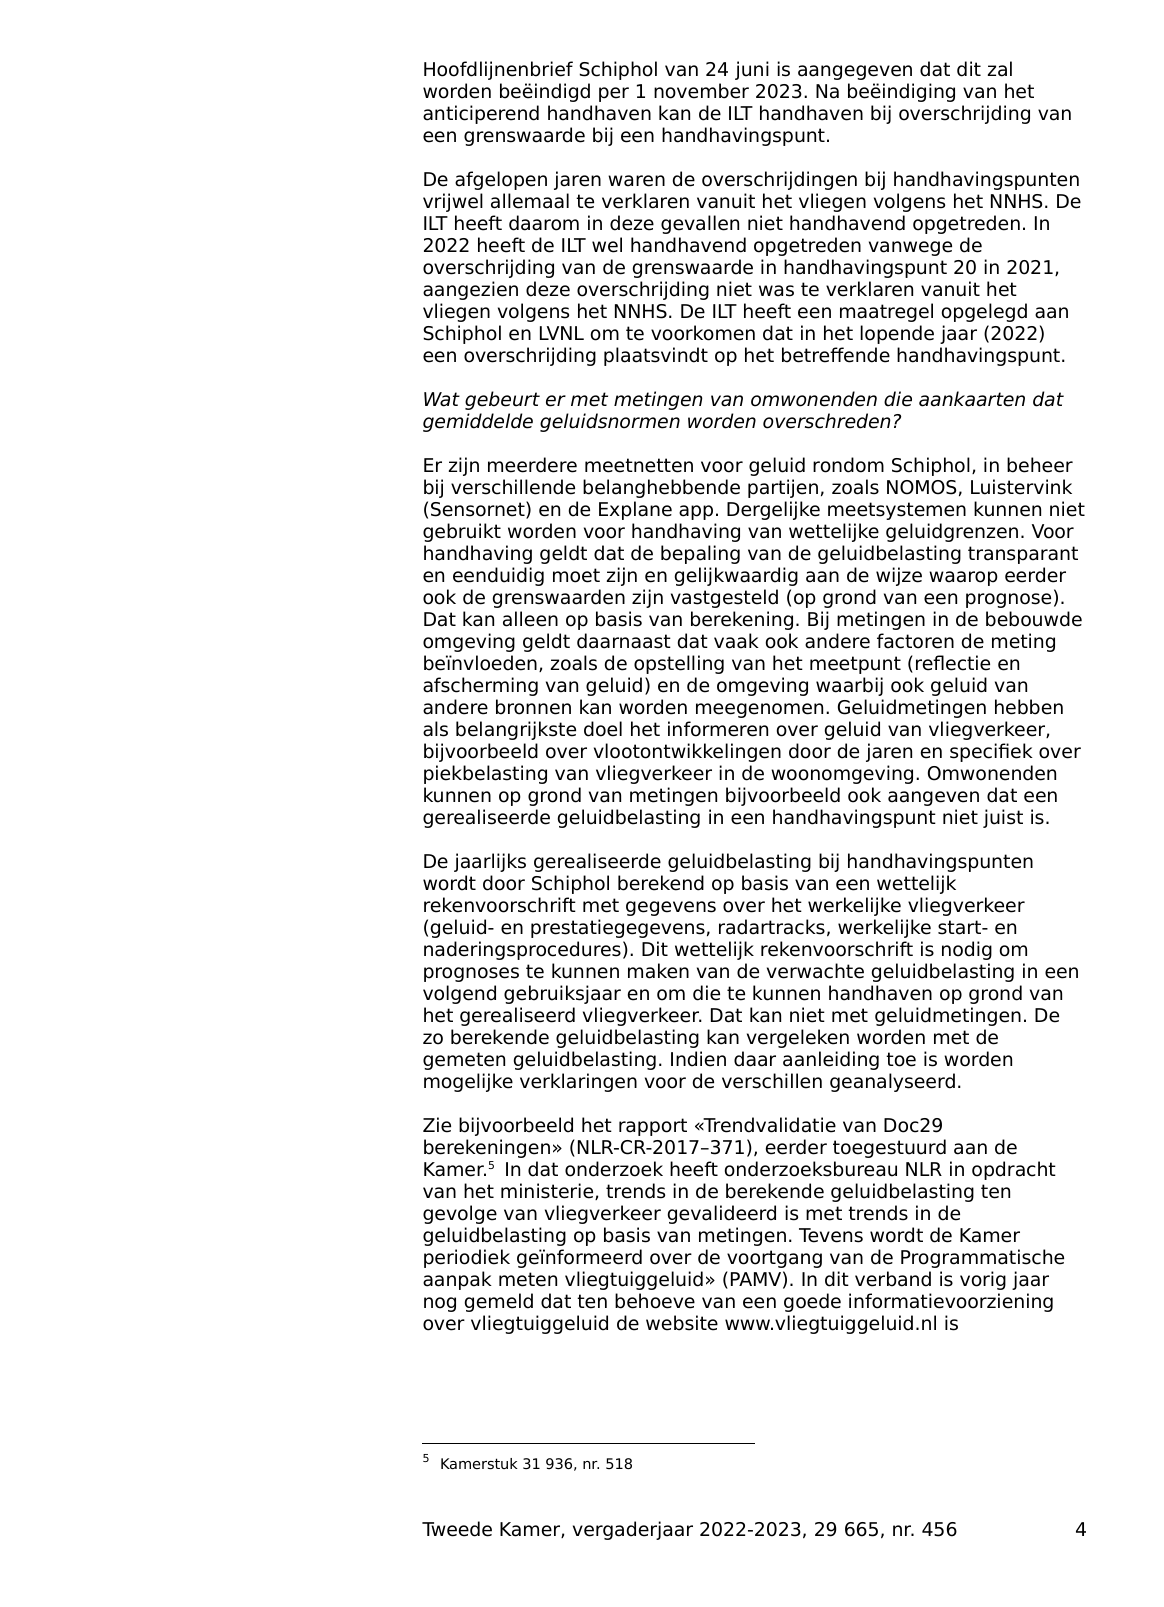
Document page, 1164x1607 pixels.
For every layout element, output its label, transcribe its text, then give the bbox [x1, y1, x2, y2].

text Hoofdlijnenbrief Schiphol van 24 juni is aangegeven dat dit zal worden beëindigd per 1 november 2023. Na beëindiging van het anticiperend handhaven kan de ILT handhaven bij overschrijding van een grenswaarde bij een handhavingspunt. [422, 59, 1087, 147]
text Er zijn meerdere meetnetten voor geluid rondom Schiphol, in beheer bij verschillende belanghebbende partijen, zoals NOMOS, Luistervink (Sensornet) en de Explane app. Dergelijke meetsystemen kunnen niet gebruikt worden voor handhaving van wettelijke geluidgrenzen. Voor handhaving geldt dat de bepaling van de geluidbelasting transparant en eenduidig moet zijn en gelijkwaardig aan de wijze waarop eerder ook de grenswaarden zijn vastgesteld (op grond van een prognose). Dat kan alleen op basis van berekening. Bij metingen in de bebouwde omgeving geldt daarnaast dat vaak ook andere factoren de meting beïnvloeden, zoals de opstelling van het meetpunt (reflectie en afscherming van geluid) en de omgeving waarbij ook geluid van andere bronnen kan worden meegenomen. Geluidmetingen hebben als belangrijkste doel het informeren over geluid van vliegverkeer, bijvoorbeeld over vlootontwikkelingen door de jaren en specifiek over piekbelasting van vliegverkeer in de woonomgeving. Omwonenden kunnen op grond van metingen bijvoorbeeld ook aangeven dat een gerealiseerde geluidbelasting in een handhavingspunt niet juist is. [422, 455, 1087, 829]
text Zie bijvoorbeeld het rapport «Trendvalidatie van Doc29 berekeningen» (NLR-CR-2017–371), eerder toegestuurd aan de Kamer. In dat onderzoek heeft onderzoeksbureau NLR in opdracht van het ministerie, trends in de berekende geluidbelasting ten gevolge van vliegverkeer gevalideerd is met trends in de geluidbelasting op basis van metingen. Tevens wordt de Kamer periodiek geïnformeerd over de voortgang van de Programmatische aanpak meten vliegtuiggeluid» (PAMV). In dit verband is vorig jaar nog gemeld dat ten behoeve van een goede informatievoorziening over vliegtuiggeluid de website www.vliegtuiggeluid.nl is [422, 1115, 1087, 1379]
text De afgelopen jaren waren de overschrijdingen bij handhavingspunten vrijwel allemaal te verklaren vanuit het vliegen volgens het NNHS. De ILT heeft daarom in deze gevallen niet handhavend opgetreden. In 2022 heeft de ILT wel handhavend opgetreden vanwege de overschrijding van de grenswaarde in handhavingspunt 20 in 2021, aangezien deze overschrijding niet was te verklaren vanuit het vliegen volgens het NNHS. De ILT heeft een maatregel opgelegd aan Schiphol en LVNL om te voorkomen dat in het lopende jaar (2022) een overschrijding plaatsvindt op het betreffende handhavingspunt. [422, 169, 1087, 367]
text Kamerstuk 31 936, nr. 518 [422, 1452, 1087, 1474]
text Wat gebeurt er met metingen van omwonenden die aankaarten dat gemiddelde geluidsnormen worden overschreden? [422, 389, 1087, 433]
text De jaarlijks gerealiseerde geluidbelasting bij handhavingspunten wordt door Schiphol berekend op basis van een wettelijk rekenvoorschrift met gegevens over het werkelijke vliegverkeer (geluid- en prestatiegegevens, radartracks, werkelijke start- en naderingsprocedures). Dit wettelijk rekenvoorschrift is nodig om prognoses te kunnen maken van de verwachte geluidbelasting in een volgend gebruiksjaar en om die te kunnen handhaven op grond van het gerealiseerd vliegverkeer. Dat kan niet met geluidmetingen. De zo berekende geluidbelasting kan vergeleken worden met de gemeten geluidbelasting. Indien daar aanleiding toe is worden mogelijke verklaringen voor de verschillen geanalyseerd. [422, 851, 1087, 1093]
